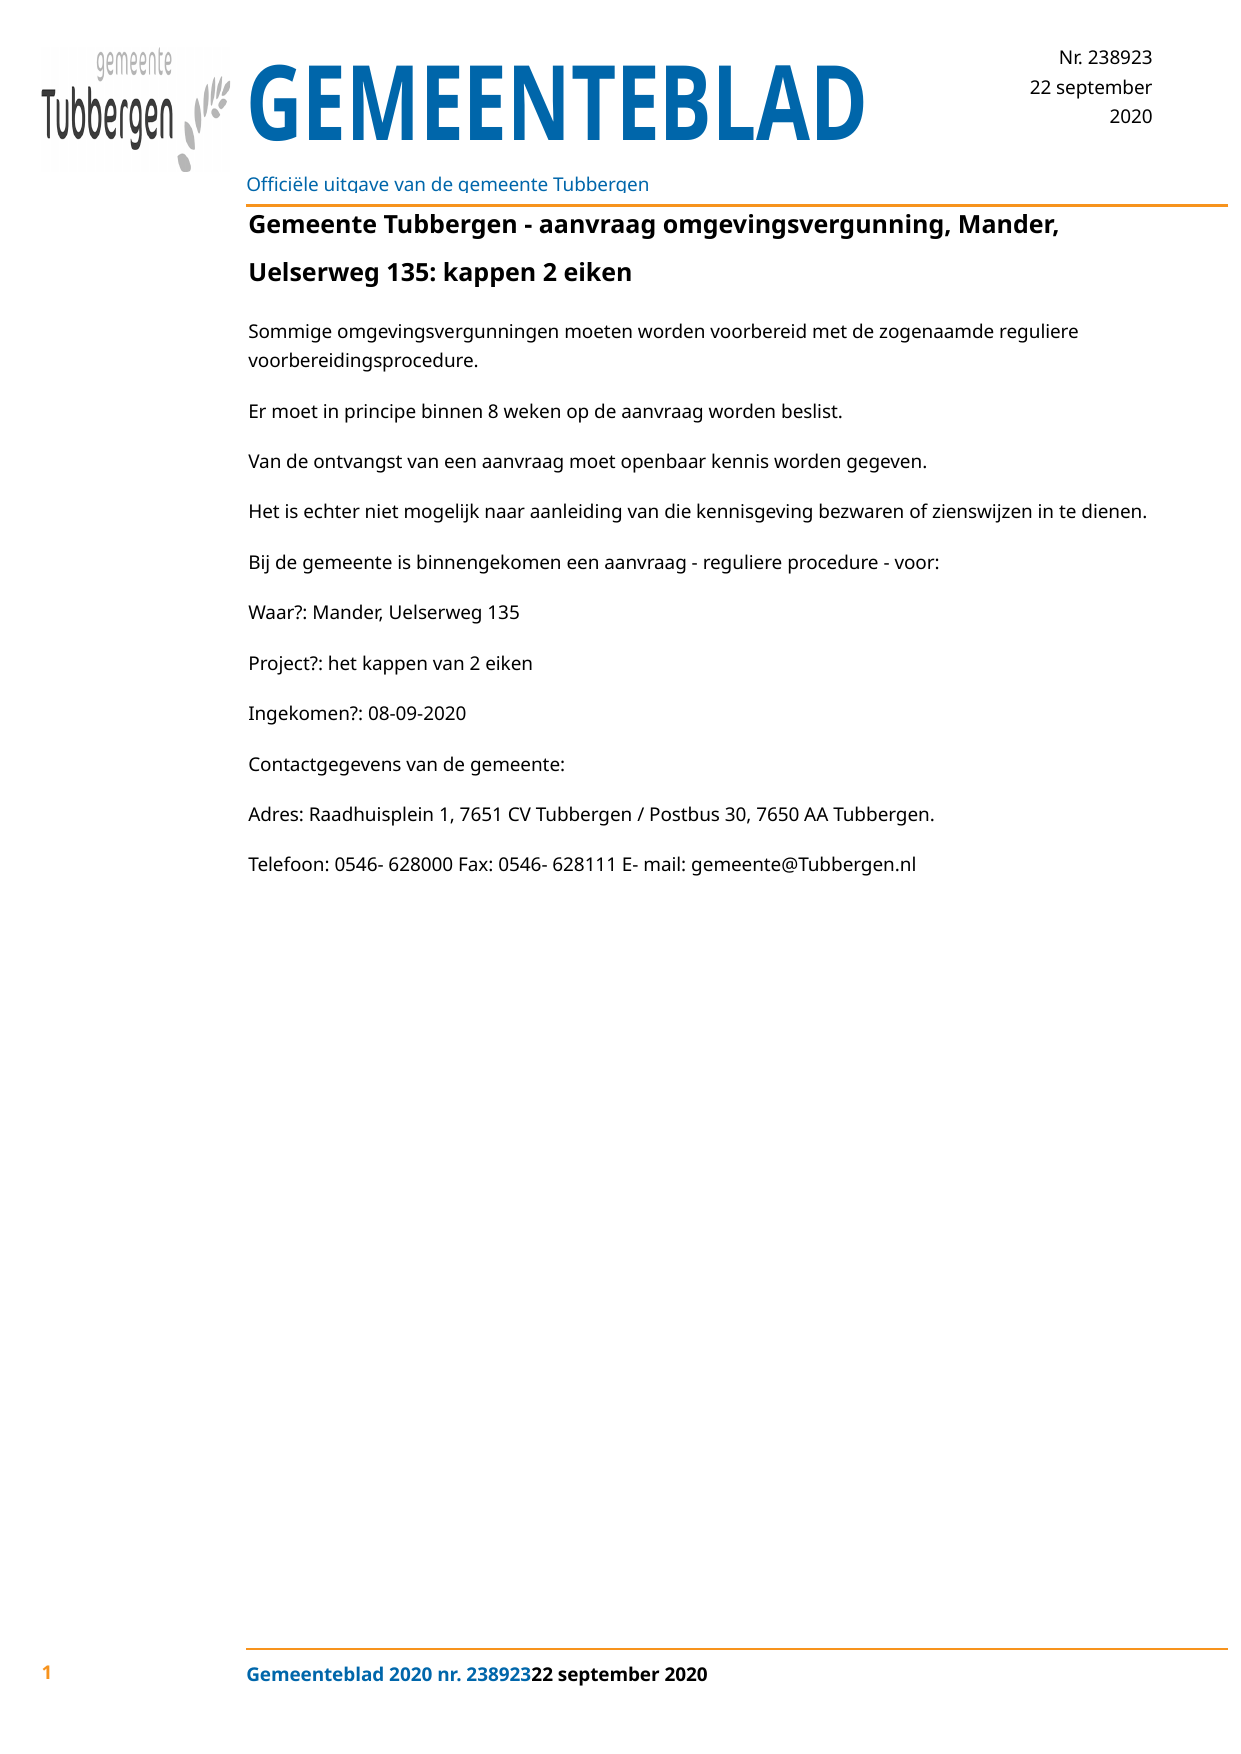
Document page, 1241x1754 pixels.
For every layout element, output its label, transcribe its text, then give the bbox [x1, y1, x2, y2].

picture [41, 47, 231, 172]
text Gemeente Tubbergen - aanvraag omgevingsvergunning, Mander, Uelserweg 135: kappen 2 eiken [248, 207, 1152, 288]
text Project?: het kappen van 2 eiken [248, 650, 1152, 676]
text Het is echter niet mogelijk naar aanleiding van die kennisgeving bezwaren of zienswijzen in te dienen. [248, 499, 1152, 524]
text Ingekomen?: 08-09-2020 [248, 700, 1152, 726]
text Adres: Raadhuisplein 1, 7651 CV Tubbergen / Postbus 30, 7650 AA Tubbergen. [248, 801, 1152, 827]
text Sommige omgevingsvergunningen moeten worden voorbereid met de zogenaamde reguliere voorbereidingsprocedure. [248, 318, 1152, 373]
text Van de ontvangst van een aanvraag moet openbaar kennis worden gegeven. [248, 448, 1152, 474]
text Waar?: Mander, Uelserweg 135 [248, 599, 1152, 625]
text Telefoon: 0546- 628000 Fax: 0546- 628111 E- mail: gemeente@Tubbergen.nl [248, 852, 1152, 877]
text Er moet in principe binnen 8 weken op de aanvraag worden beslist. [248, 398, 1152, 424]
text Bij de gemeente is binnengekomen een aanvraag - reguliere procedure - voor: [248, 549, 1152, 575]
text Contactgegevens van de gemeente: [248, 751, 1152, 777]
